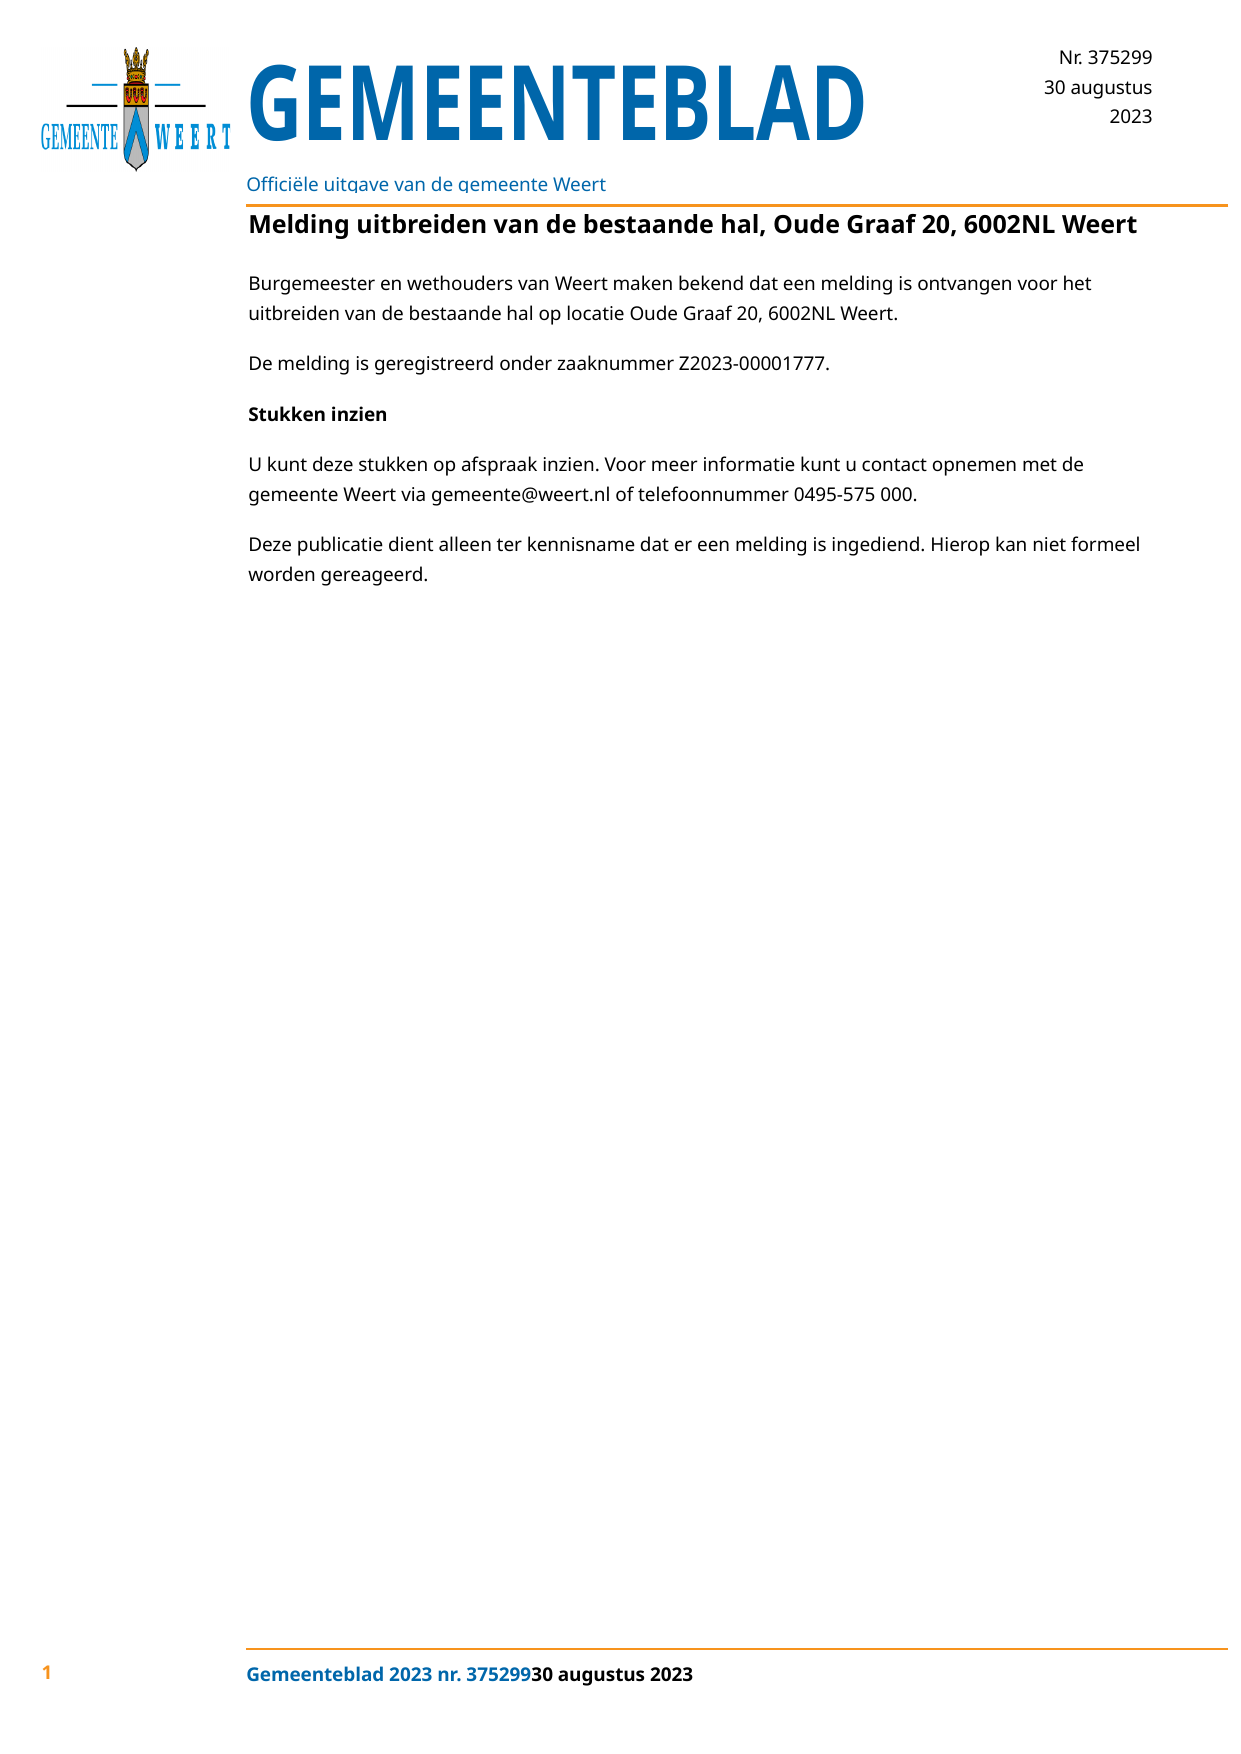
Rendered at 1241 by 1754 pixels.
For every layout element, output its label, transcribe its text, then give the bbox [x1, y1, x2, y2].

text Burgemeester en wethouders van Weert maken bekend dat een melding is ontvangen voor het uitbreiden van de bestaande hal op locatie Oude Graaf 20, 6002NL Weert. [248, 270, 1152, 326]
text Deze publicatie dient alleen ter kennisname dat er een melding is ingediend. Hierop kan niet formeel worden gereageerd. [248, 531, 1152, 586]
text U kunt deze stukken op afspraak inzien. Voor meer informatie kunt u contact opnemen met de gemeente Weert via gemeente@weert.nl of telefoonnummer 0495-575 000. [248, 451, 1152, 506]
text Melding uitbreiden van de bestaande hal, Oude Graaf 20, 6002NL Weert [248, 207, 1152, 241]
text De melding is geregistreerd onder zaaknummer Z2023-00001777. [248, 350, 1152, 376]
picture [41, 47, 231, 172]
text Stukken inzien [248, 401, 1152, 426]
